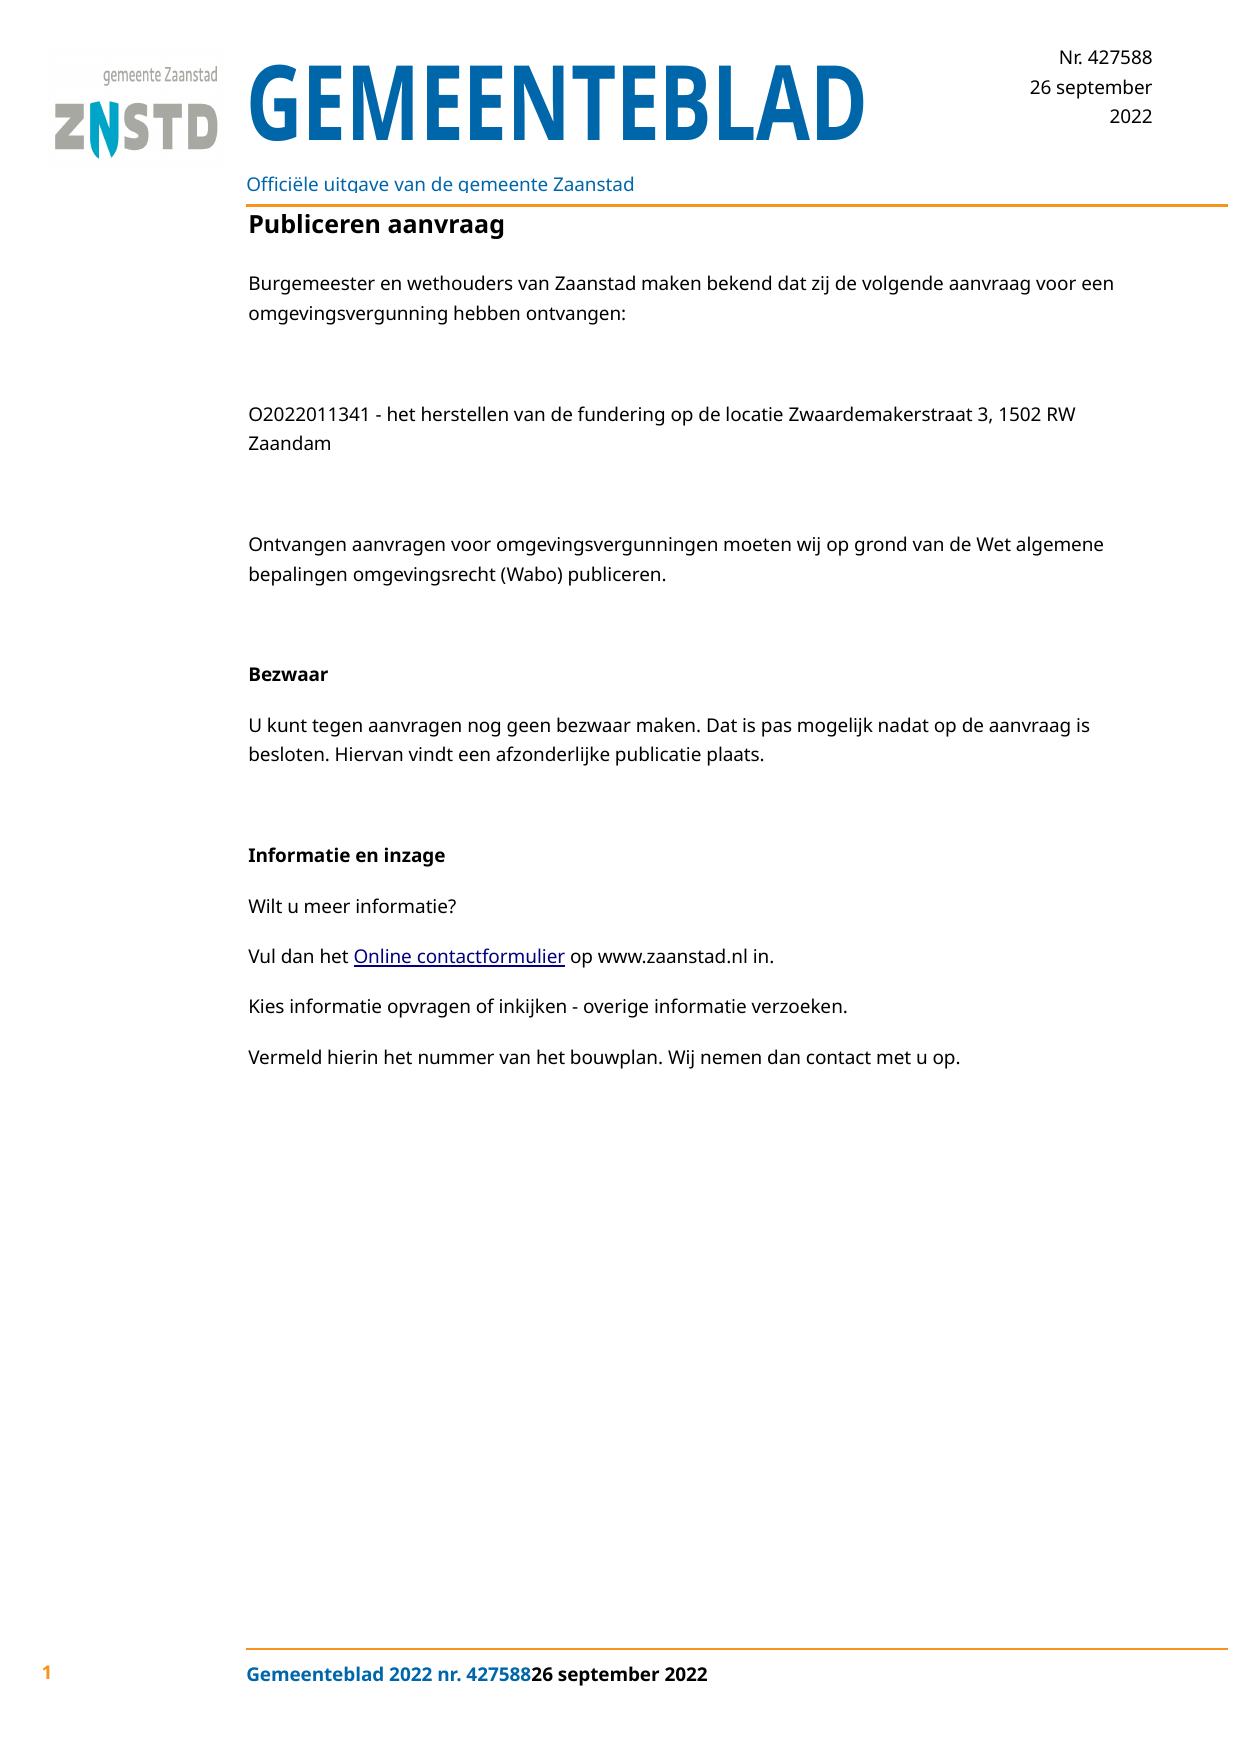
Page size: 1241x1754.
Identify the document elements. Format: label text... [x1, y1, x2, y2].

text Wilt u meer informatie? [248, 893, 1152, 918]
text Informatie en inzage [248, 842, 1152, 868]
text Burgemeester en wethouders van Zaanstad maken bekend dat zij de volgende aanvraag voor een omgevingsvergunning hebben ontvangen: [248, 270, 1152, 326]
picture [41, 47, 231, 172]
text O2022011341 - het herstellen van de fundering op de locatie Zwaardemakerstraat 3, 1502 RW Zaandam [248, 401, 1152, 456]
text Bezwaar [248, 662, 1152, 687]
text Kies informatie opvragen of inkijken - overige informatie verzoeken. [248, 994, 1152, 1019]
text Vul dan het Online contactformulier op www.zaanstad.nl in. [248, 943, 1152, 969]
text Ontvangen aanvragen voor omgevingsvergunningen moeten wij op grond van de Wet algemene bepalingen omgevingsrecht (Wabo) publiceren. [248, 531, 1152, 586]
text Publiceren aanvraag [248, 207, 1152, 241]
text Vermeld hierin het nummer van het bouwplan. Wij nemen dan contact met u op. [248, 1044, 1152, 1070]
text U kunt tegen aanvragen nog geen bezwaar maken. Dat is pas mogelijk nadat op de aanvraag is besloten. Hiervan vindt een afzonderlijke publicatie plaats. [248, 712, 1152, 767]
